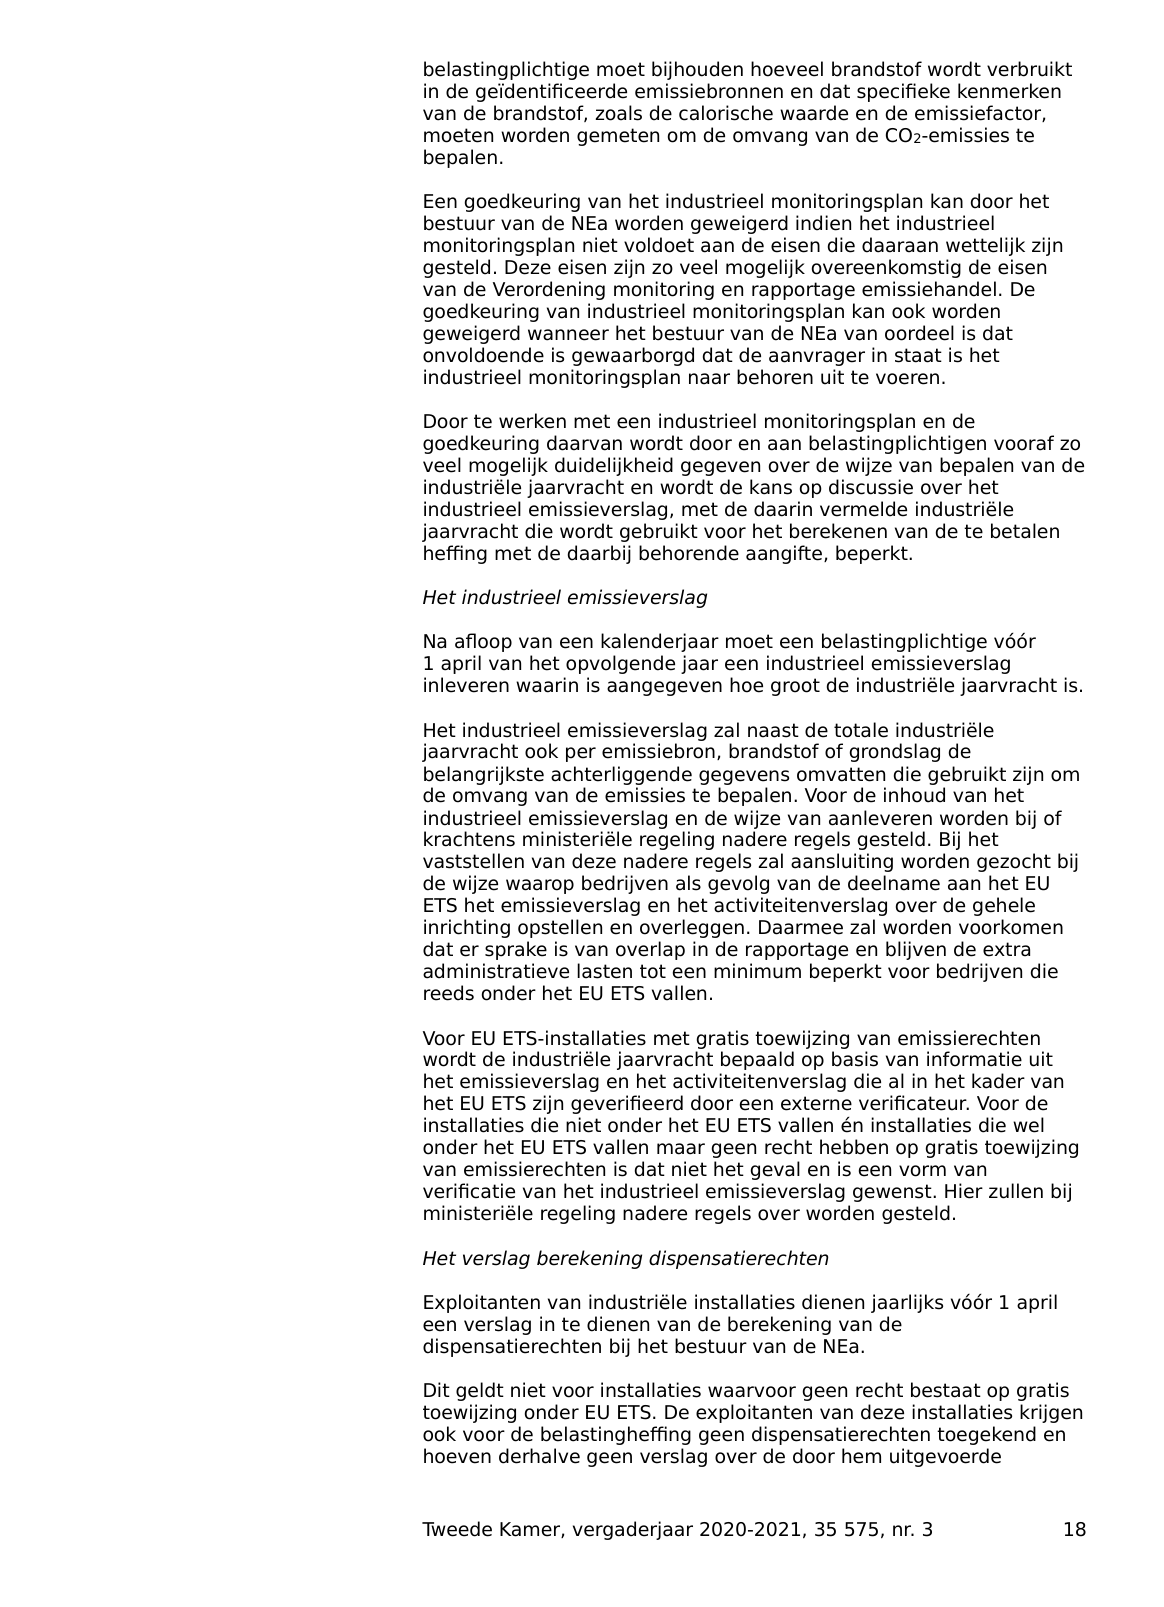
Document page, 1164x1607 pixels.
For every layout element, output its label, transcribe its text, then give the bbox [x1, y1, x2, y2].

subtitle Het industrieel emissieverslag [422, 587, 1087, 609]
text belastingplichtige moet bijhouden hoeveel brandstof wordt verbruikt in de geïdentificeerde emissiebronnen en dat specifieke kenmerken van de brandstof, zoals de calorische waarde en de emissiefactor, moeten worden gemeten om de omvang van de CO2-emissies te bepalen. [422, 59, 1087, 169]
text Exploitanten van industriële installaties dienen jaarlijks vóór 1 april een verslag in te dienen van de berekening van de dispensatierechten bij het bestuur van de NEa. [422, 1292, 1087, 1357]
text Voor EU ETS-installaties met gratis toewijzing van emissierechten wordt de industriële jaarvracht bepaald op basis van informatie uit het emissieverslag en het activiteitenverslag die al in het kader van het EU ETS zijn geverifieerd door een externe verificateur. Voor de installaties die niet onder het EU ETS vallen én installaties die wel onder het EU ETS vallen maar geen recht hebben op gratis toewijzing van emissierechten is dat niet het geval en is een vorm van verificatie van het industrieel emissieverslag gewenst. Hier zullen bij ministeriële regeling nadere regels over worden gesteld. [422, 1027, 1087, 1225]
text Na afloop van een kalenderjaar moet een belastingplichtige vóór 1 april van het opvolgende jaar een industrieel emissieverslag inleveren waarin is aangegeven hoe groot de industriële jaarvracht is. [422, 631, 1087, 697]
subtitle Het verslag berekening dispensatierechten [422, 1247, 1087, 1269]
text Dit geldt niet voor installaties waarvoor geen recht bestaat op gratis toewijzing onder EU ETS. De exploitanten van deze installaties krijgen ook voor de belastingheffing geen dispensatierechten toegekend en hoeven derhalve geen verslag over de door hem uitgevoerde [422, 1380, 1087, 1468]
text Het industrieel emissieverslag zal naast de totale industriële jaarvracht ook per emissiebron, brandstof of grondslag de belangrijkste achterliggende gegevens omvatten die gebruikt zijn om de omvang van de emissies te bepalen. Voor de inhoud van het industrieel emissieverslag en de wijze van aanleveren worden bij of krachtens ministeriële regeling nadere regels gesteld. Bij het vaststellen van deze nadere regels zal aansluiting worden gezocht bij de wijze waarop bedrijven als gevolg van de deelname aan het EU ETS het emissieverslag en het activiteitenverslag over de gehele inrichting opstellen en overleggen. Daarmee zal worden voorkomen dat er sprake is van overlap in de rapportage en blijven de extra administratieve lasten tot een minimum beperkt voor bedrijven die reeds onder het EU ETS vallen. [422, 719, 1087, 1005]
text Een goedkeuring van het industrieel monitoringsplan kan door het bestuur van de NEa worden geweigerd indien het industrieel monitoringsplan niet voldoet aan de eisen die daaraan wettelijk zijn gesteld. Deze eisen zijn zo veel mogelijk overeenkomstig de eisen van de Verordening monitoring en rapportage emissiehandel. De goedkeuring van industrieel monitoringsplan kan ook worden geweigerd wanneer het bestuur van de NEa van oordeel is dat onvoldoende is gewaarborgd dat de aanvrager in staat is het industrieel monitoringsplan naar behoren uit te voeren. [422, 191, 1087, 389]
text Door te werken met een industrieel monitoringsplan en de goedkeuring daarvan wordt door en aan belastingplichtigen vooraf zo veel mogelijk duidelijkheid gegeven over de wijze van bepalen van de industriële jaarvracht en wordt de kans op discussie over het industrieel emissieverslag, met de daarin vermelde industriële jaarvracht die wordt gebruikt voor het berekenen van de te betalen heffing met de daarbij behorende aangifte, beperkt. [422, 411, 1087, 565]
